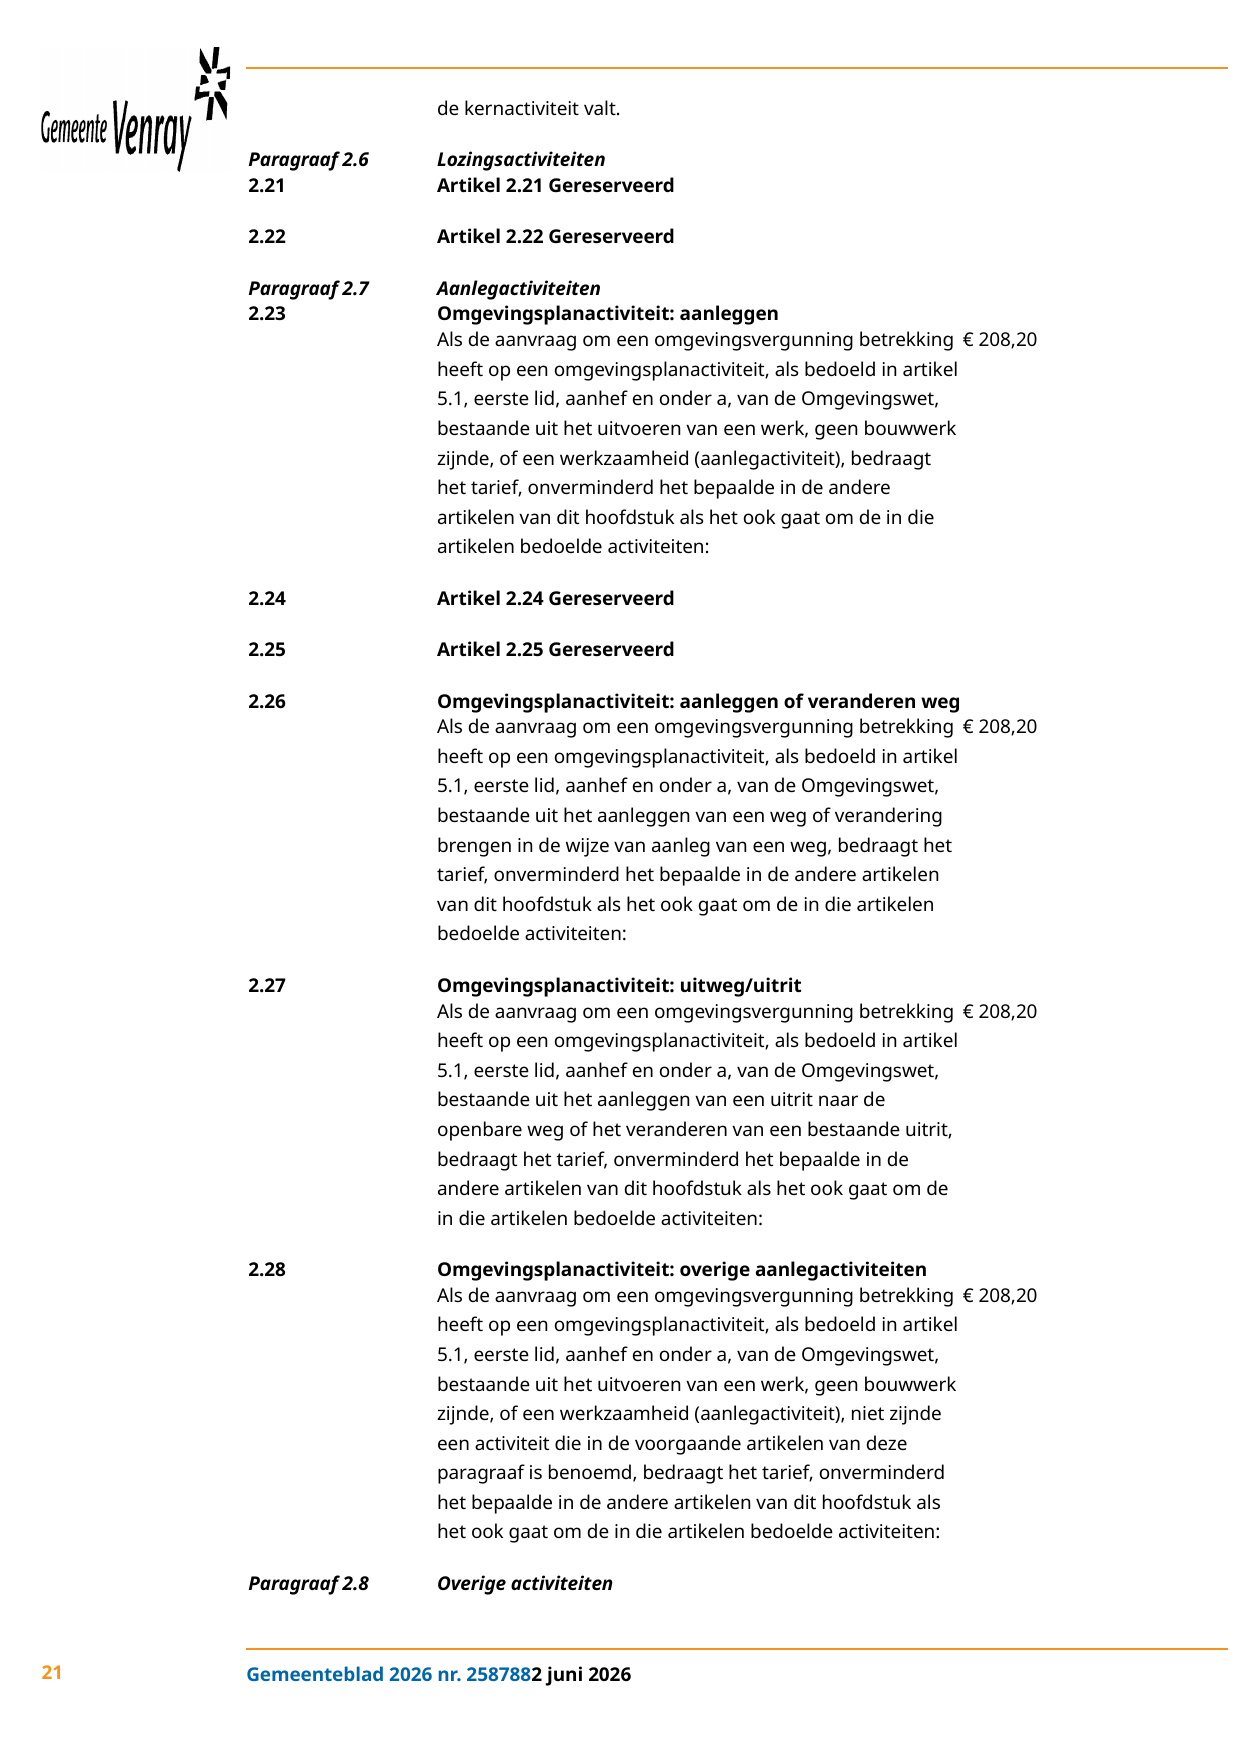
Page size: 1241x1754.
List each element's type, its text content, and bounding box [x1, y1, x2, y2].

table_cell [437, 662, 963, 688]
table_cell [248, 946, 437, 972]
table_cell 2.23 [248, 301, 437, 326]
table_cell [963, 121, 1152, 146]
table_cell 2.28 [248, 1256, 437, 1282]
table_cell [248, 326, 437, 559]
table_cell [437, 946, 963, 972]
table_cell [248, 1231, 437, 1256]
table_cell [963, 1256, 1152, 1282]
table_cell [248, 998, 437, 1231]
table_cell Paragraaf 2.6 [248, 146, 437, 172]
table_cell [963, 946, 1152, 972]
table_cell [248, 121, 437, 146]
table_cell € 208,20 [963, 326, 1152, 559]
table_cell Artikel 2.22 Gereserveerd [437, 224, 963, 249]
table_cell [963, 301, 1152, 326]
table_cell [437, 1545, 963, 1570]
table_cell [963, 275, 1152, 301]
table_cell Omgevingsplanactiviteit: uitweg/uitrit [437, 972, 963, 998]
table_cell [963, 95, 1152, 121]
table_cell Als de aanvraag om een omgevingsvergunning betrekking heeft op een omgevingsplanactiviteit, als bedoeld in artikel 5.1, eerste lid, aanhef en onder a, van de Omgevingswet, bestaande uit het uitvoeren van een werk, geen bouwwerk zijnde, of een werkzaamheid (aanlegactiviteit), niet zijnde een activiteit die in de voorgaande artikelen van deze paragraaf is benoemd, bedraagt het tarief, onverminderd het bepaalde in de andere artikelen van dit hoofdstuk als het ook gaat om de in die artikelen bedoelde activiteiten: [437, 1282, 963, 1544]
table_cell Omgevingsplanactiviteit: aanleggen of veranderen weg [437, 688, 963, 713]
table_cell [248, 559, 437, 585]
table_cell Als de aanvraag om een omgevingsvergunning betrekking heeft op een omgevingsplanactiviteit, als bedoeld in artikel 5.1, eerste lid, aanhef en onder a, van de Omgevingswet, bestaande uit het aanleggen van een uitrit naar de openbare weg of het veranderen van een bestaande uitrit, bedraagt het tarief, onverminderd het bepaalde in de andere artikelen van dit hoofdstuk als het ook gaat om de in die artikelen bedoelde activiteiten: [437, 998, 963, 1231]
table_cell Als de aanvraag om een omgevingsvergunning betrekking heeft op een omgevingsplanactiviteit, als bedoeld in artikel 5.1, eerste lid, aanhef en onder a, van de Omgevingswet, bestaande uit het uitvoeren van een werk, geen bouwwerk zijnde, of een werkzaamheid (aanlegactiviteit), bedraagt het tarief, onverminderd het bepaalde in de andere artikelen van dit hoofdstuk als het ook gaat om de in die artikelen bedoelde activiteiten: [437, 326, 963, 559]
table_cell 2.26 [248, 688, 437, 713]
table_cell [963, 972, 1152, 998]
table_cell [963, 172, 1152, 198]
table_cell Artikel 2.21 Gereserveerd [437, 172, 963, 198]
table_cell [248, 611, 437, 636]
table_cell [963, 1231, 1152, 1256]
table_cell de kernactiviteit valt. [437, 95, 963, 121]
table_cell Als de aanvraag om een omgevingsvergunning betrekking heeft op een omgevingsplanactiviteit, als bedoeld in artikel 5.1, eerste lid, aanhef en onder a, van de Omgevingswet, bestaande uit het aanleggen van een weg of verandering brengen in de wijze van aanleg van een weg, bedraagt het tarief, onverminderd het bepaalde in de andere artikelen van dit hoofdstuk als het ook gaat om de in die artikelen bedoelde activiteiten: [437, 714, 963, 946]
table_cell [248, 95, 437, 121]
table_cell [963, 688, 1152, 713]
table_cell [963, 249, 1152, 275]
table_cell Paragraaf 2.8 [248, 1570, 437, 1596]
table_cell [963, 1570, 1152, 1596]
table_cell Lozingsactiviteiten [437, 146, 963, 172]
table_cell € 208,20 [963, 1282, 1152, 1544]
table_cell 2.24 [248, 585, 437, 611]
table_cell [963, 146, 1152, 172]
table_cell [437, 249, 963, 275]
table_cell [248, 662, 437, 688]
table_cell Paragraaf 2.7 [248, 275, 437, 301]
table_cell 2.25 [248, 636, 437, 662]
table_cell [963, 1545, 1152, 1570]
table_cell [963, 585, 1152, 611]
table_cell 2.27 [248, 972, 437, 998]
table_cell [248, 249, 437, 275]
table_cell [437, 1231, 963, 1256]
table_cell Overige activiteiten [437, 1570, 963, 1596]
table_cell [963, 198, 1152, 223]
table_cell € 208,20 [963, 998, 1152, 1231]
table_cell [963, 224, 1152, 249]
table_cell [963, 636, 1152, 662]
table_cell [437, 611, 963, 636]
table_cell [963, 559, 1152, 585]
table_cell Omgevingsplanactiviteit: aanleggen [437, 301, 963, 326]
table_cell [248, 714, 437, 946]
table_cell Omgevingsplanactiviteit: overige aanlegactiviteiten [437, 1256, 963, 1282]
table_cell [437, 198, 963, 223]
table_cell € 208,20 [963, 714, 1152, 946]
table_cell Artikel 2.24 Gereserveerd [437, 585, 963, 611]
table_cell [248, 1282, 437, 1544]
table_cell Artikel 2.25 Gereserveerd [437, 636, 963, 662]
table_cell [248, 1545, 437, 1570]
table_cell Aanlegactiviteiten [437, 275, 963, 301]
table_cell [963, 662, 1152, 688]
table_cell [248, 198, 437, 223]
table_cell [963, 611, 1152, 636]
table_cell 2.21 [248, 172, 437, 198]
picture [41, 47, 231, 172]
table_cell [437, 559, 963, 585]
table_cell [437, 121, 963, 146]
table_cell 2.22 [248, 224, 437, 249]
